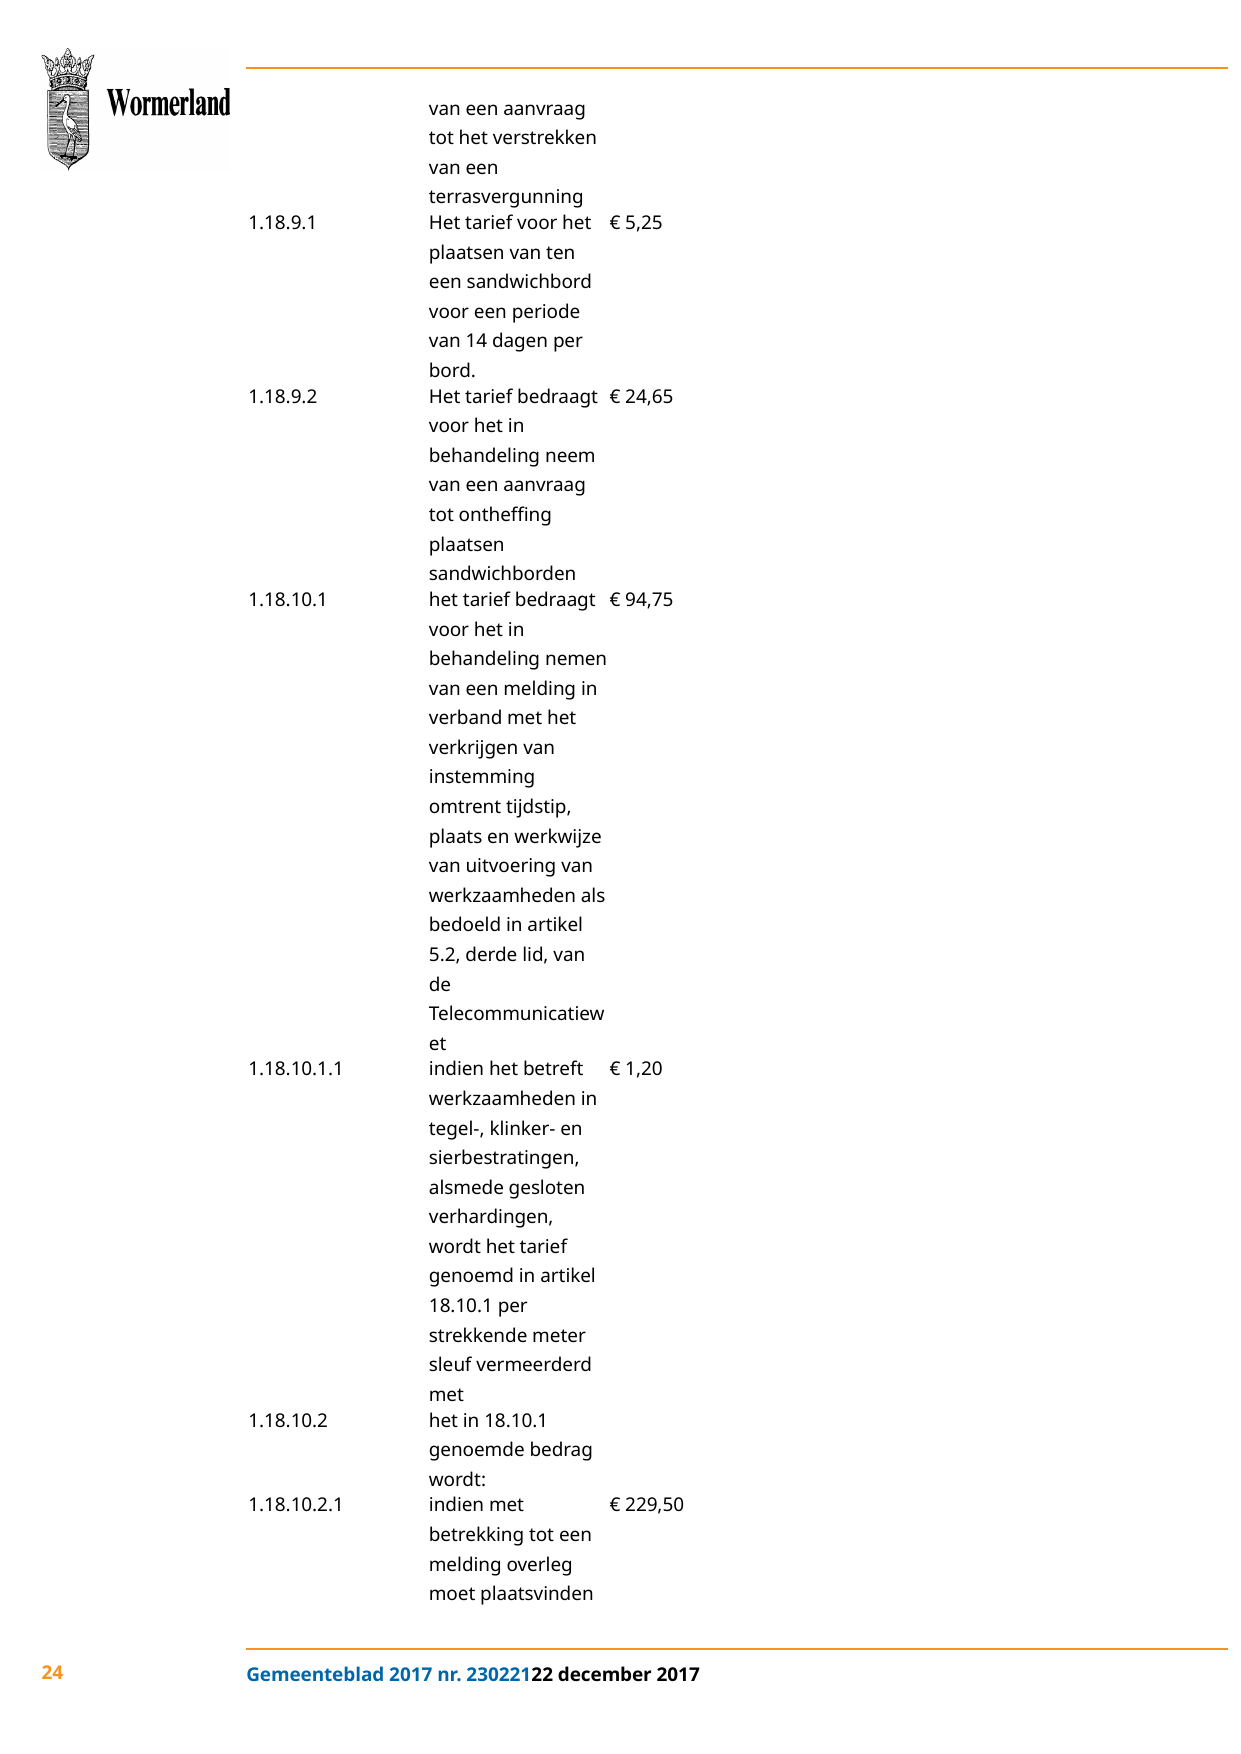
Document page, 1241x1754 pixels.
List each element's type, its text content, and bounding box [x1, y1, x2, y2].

table_cell € 94,75 [609, 586, 790, 1056]
table_cell [609, 95, 790, 209]
table_cell indien het betreft werkzaamheden in tegel-, klinker- en sierbestratingen, alsmede gesloten verhardingen, wordt het tarief genoemd in artikel 18.10.1 per strekkende meter sleuf vermeerderd met [429, 1056, 609, 1407]
table_cell 1.18.9.1 [248, 209, 429, 383]
picture [41, 47, 231, 172]
table_cell € 5,25 [609, 209, 790, 383]
table_cell van een aanvraag tot het verstrekken van een terrasvergunning [429, 95, 609, 209]
table_cell € 1,20 [609, 1056, 790, 1407]
table_cell 1.18.10.2 [248, 1407, 429, 1492]
table_cell 1.18.10.1.1 [248, 1056, 429, 1407]
table_cell het in 18.10.1 genoemde bedrag wordt: [429, 1407, 609, 1492]
table_cell het tarief bedraagt voor het in behandeling nemen van een melding in verband met het verkrijgen van instemming omtrent tijdstip, plaats en werkwijze van uitvoering van werkzaamheden als bedoeld in artikel 5.2, derde lid, van de Telecommunicatiewet [429, 586, 609, 1056]
table_cell € 24,65 [609, 383, 790, 586]
table_cell indien met betrekking tot een melding overleg moet plaatsvinden [429, 1492, 609, 1606]
table_cell € 229,50 [609, 1492, 790, 1606]
table_cell [248, 95, 429, 209]
table_cell 1.18.10.2.1 [248, 1492, 429, 1606]
table_cell [609, 1407, 790, 1492]
table_cell Het tarief voor het plaatsen van ten een sandwichbord voor een periode van 14 dagen per bord. [429, 209, 609, 383]
table_cell 1.18.9.2 [248, 383, 429, 586]
table_cell Het tarief bedraagt voor het in behandeling neem van een aanvraag tot ontheffing plaatsen sandwichborden [429, 383, 609, 586]
table_cell 1.18.10.1 [248, 586, 429, 1056]
